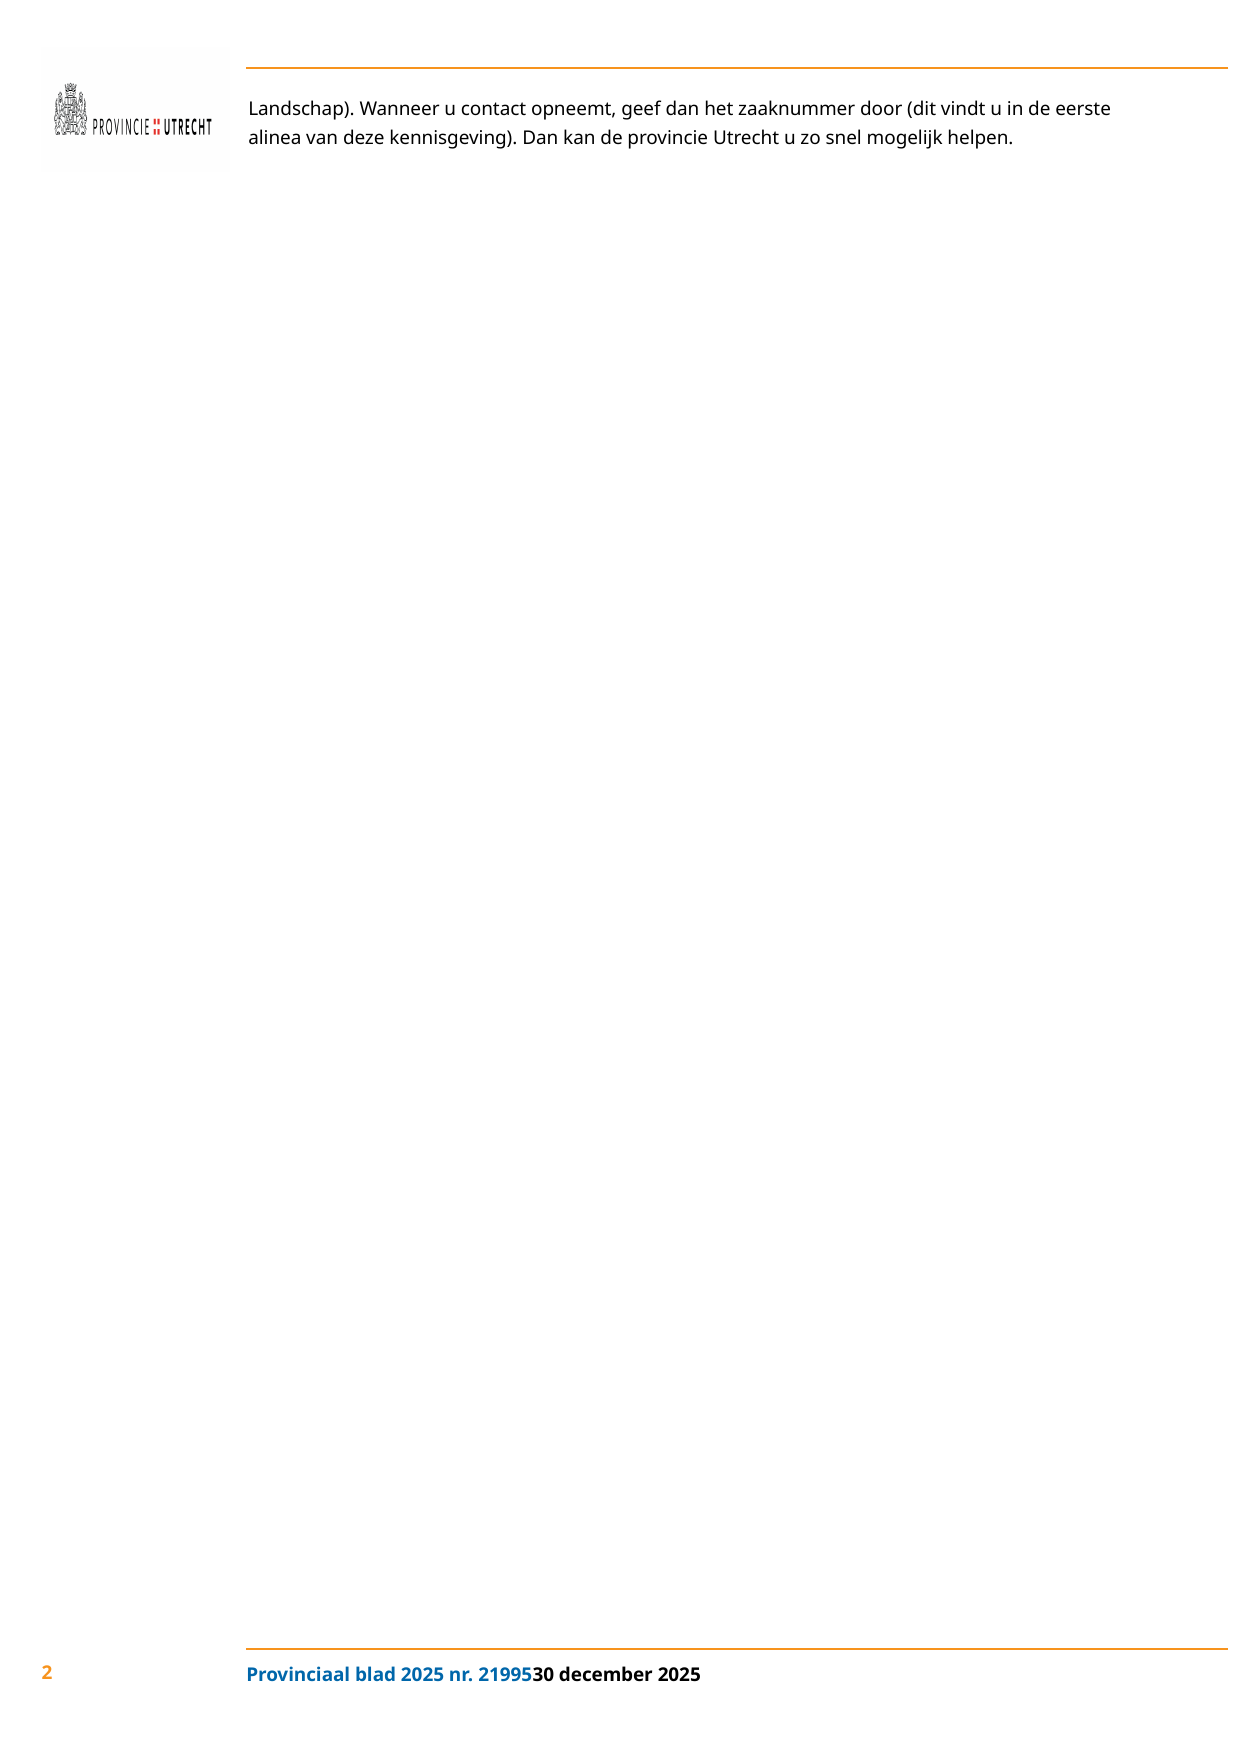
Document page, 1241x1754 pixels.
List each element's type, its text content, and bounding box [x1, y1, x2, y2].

text Landschap). Wanneer u contact opneemt, geef dan het zaaknummer door (dit vindt u in de eerste alinea van deze kennisgeving). Dan kan de provincie Utrecht u zo snel mogelijk helpen. [248, 95, 1152, 150]
picture [41, 47, 231, 172]
